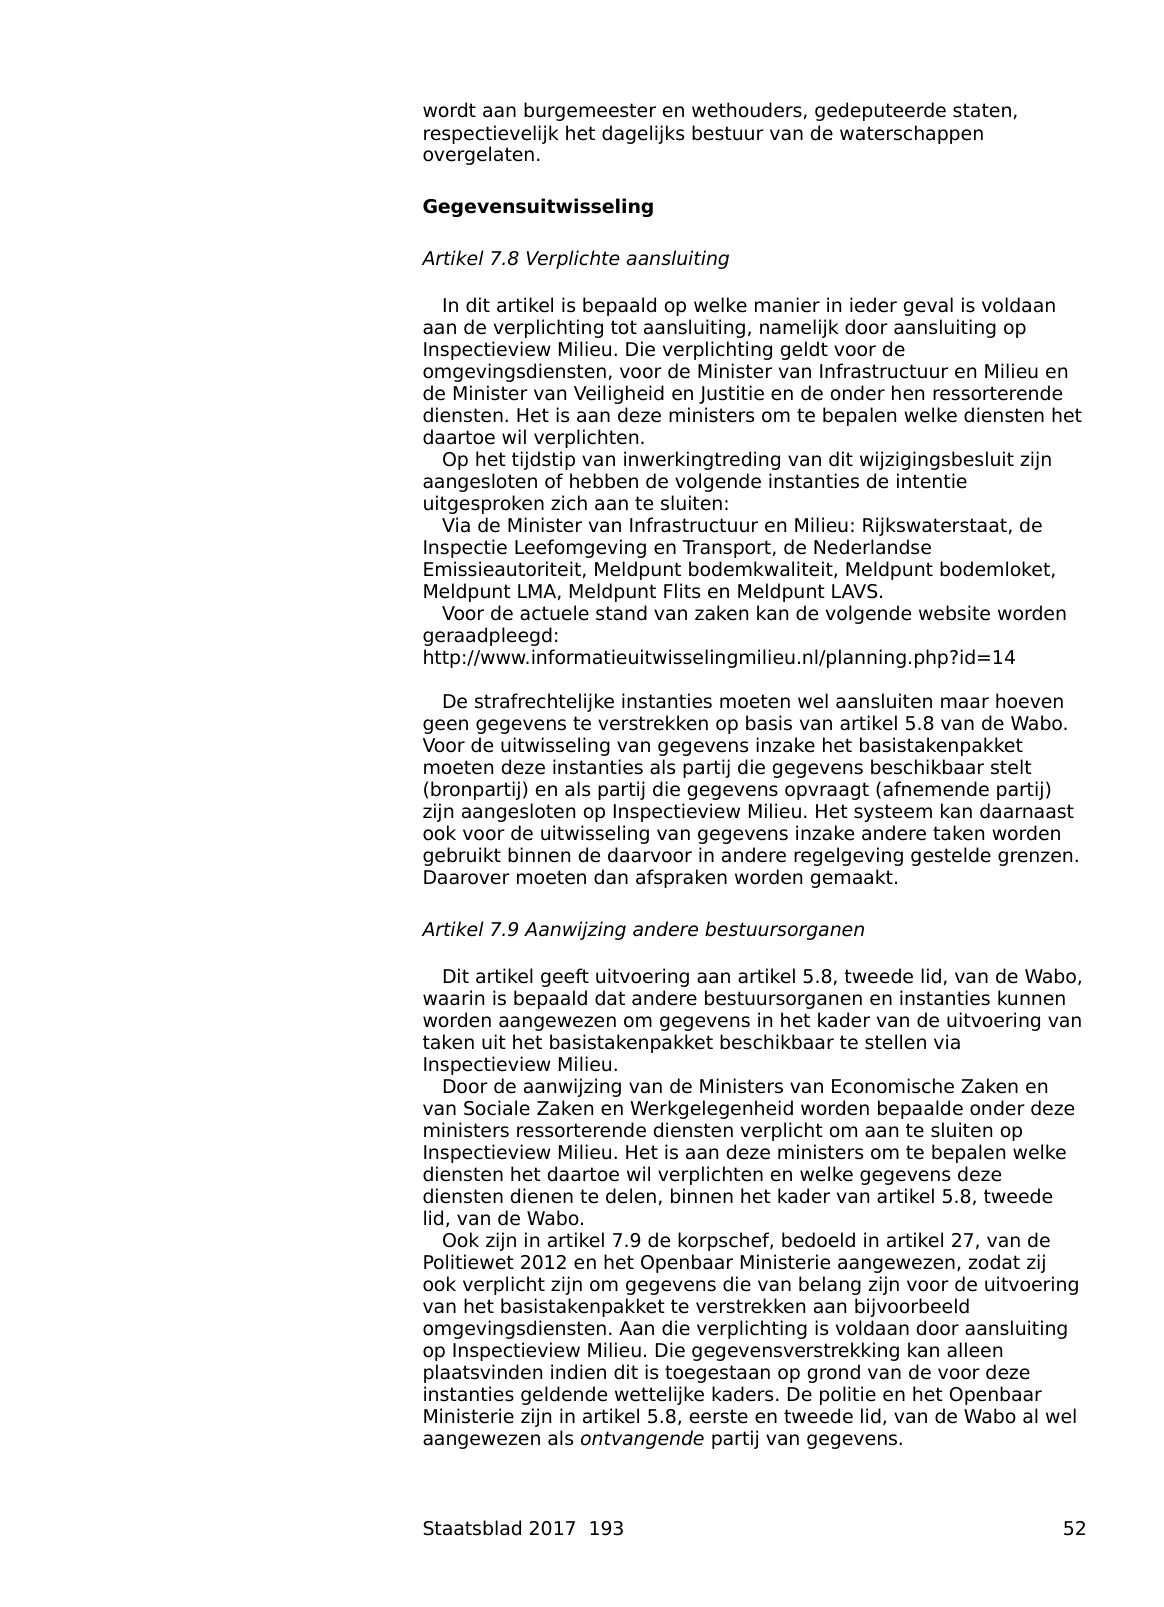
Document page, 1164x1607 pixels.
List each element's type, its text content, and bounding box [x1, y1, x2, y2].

subtitle Gegevensuitwisseling [422, 196, 1087, 218]
text Via de Minister van Infrastructuur en Milieu: Rijkswaterstaat, de Inspectie Leefomgeving en Transport, de Nederlandse Emissieautoriteit, Meldpunt bodemkwaliteit, Meldpunt bodemloket, Meldpunt LMA, Meldpunt Flits en Meldpunt LAVS. [422, 515, 1087, 603]
text In dit artikel is bepaald op welke manier in ieder geval is voldaan aan de verplichting tot aansluiting, namelijk door aansluiting op Inspectieview Milieu. Die verplichting geldt voor de omgevingsdiensten, voor de Minister van Infrastructuur en Milieu en de Minister van Veiligheid en Justitie en de onder hen ressorterende diensten. Het is aan deze ministers om te bepalen welke diensten het daartoe wil verplichten. [422, 295, 1087, 449]
text De strafrechtelijke instanties moeten wel aansluiten maar hoeven geen gegevens te verstrekken op basis van artikel 5.8 van de Wabo. Voor de uitwisseling van gegevens inzake het basistakenpakket moeten deze instanties als partij die gegevens beschikbaar stelt (bronpartij) en als partij die gegevens opvraagt (afnemende partij) zijn aangesloten op Inspectieview Milieu. Het systeem kan daarnaast ook voor de uitwisseling van gegevens inzake andere taken worden gebruikt binnen de daarvoor in andere regelgeving gestelde grenzen. Daarover moeten dan afspraken worden gemaakt. [422, 691, 1087, 889]
subtitle Artikel 7.9 Aanwijzing andere bestuursorganen [422, 919, 1087, 941]
text wordt aan burgemeester en wethouders, gedeputeerde staten, respectievelijk het dagelijks bestuur van de waterschappen overgelaten. [422, 100, 1087, 166]
text Op het tijdstip van inwerkingtreding van dit wijzigingsbesluit zijn aangesloten of hebben de volgende instanties de intentie uitgesproken zich aan te sluiten: [422, 449, 1087, 515]
text Dit artikel geeft uitvoering aan artikel 5.8, tweede lid, van de Wabo, waarin is bepaald dat andere bestuursorganen en instanties kunnen worden aangewezen om gegevens in het kader van de uitvoering van taken uit het basistakenpakket beschikbaar te stellen via Inspectieview Milieu. [422, 966, 1087, 1076]
text Voor de actuele stand van zaken kan de volgende website worden geraadpleegd: http://www.informatieuitwisselingmilieu.nl/planning.php?id=14 [422, 603, 1087, 669]
text Ook zijn in artikel 7.9 de korpschef, bedoeld in artikel 27, van de Politiewet 2012 en het Openbaar Ministerie aangewezen, zodat zij ook verplicht zijn om gegevens die van belang zijn voor de uitvoering van het basistakenpakket te verstrekken aan bijvoorbeeld omgevingsdiensten. Aan die verplichting is voldaan door aansluiting op Inspectieview Milieu. Die gegevensverstrekking kan alleen plaatsvinden indien dit is toegestaan op grond van de voor deze instanties geldende wettelijke kaders. De politie en het Openbaar Ministerie zijn in artikel 5.8, eerste en tweede lid, van de Wabo al wel aangewezen als ontvangende partij van gegevens. [422, 1230, 1087, 1449]
subtitle Artikel 7.8 Verplichte aansluiting [422, 248, 1087, 270]
text Door de aanwijzing van de Ministers van Economische Zaken en van Sociale Zaken en Werkgelegenheid worden bepaalde onder deze ministers ressorterende diensten verplicht om aan te sluiten op Inspectieview Milieu. Het is aan deze ministers om te bepalen welke diensten het daartoe wil verplichten en welke gegevens deze diensten dienen te delen, binnen het kader van artikel 5.8, tweede lid, van de Wabo. [422, 1076, 1087, 1230]
